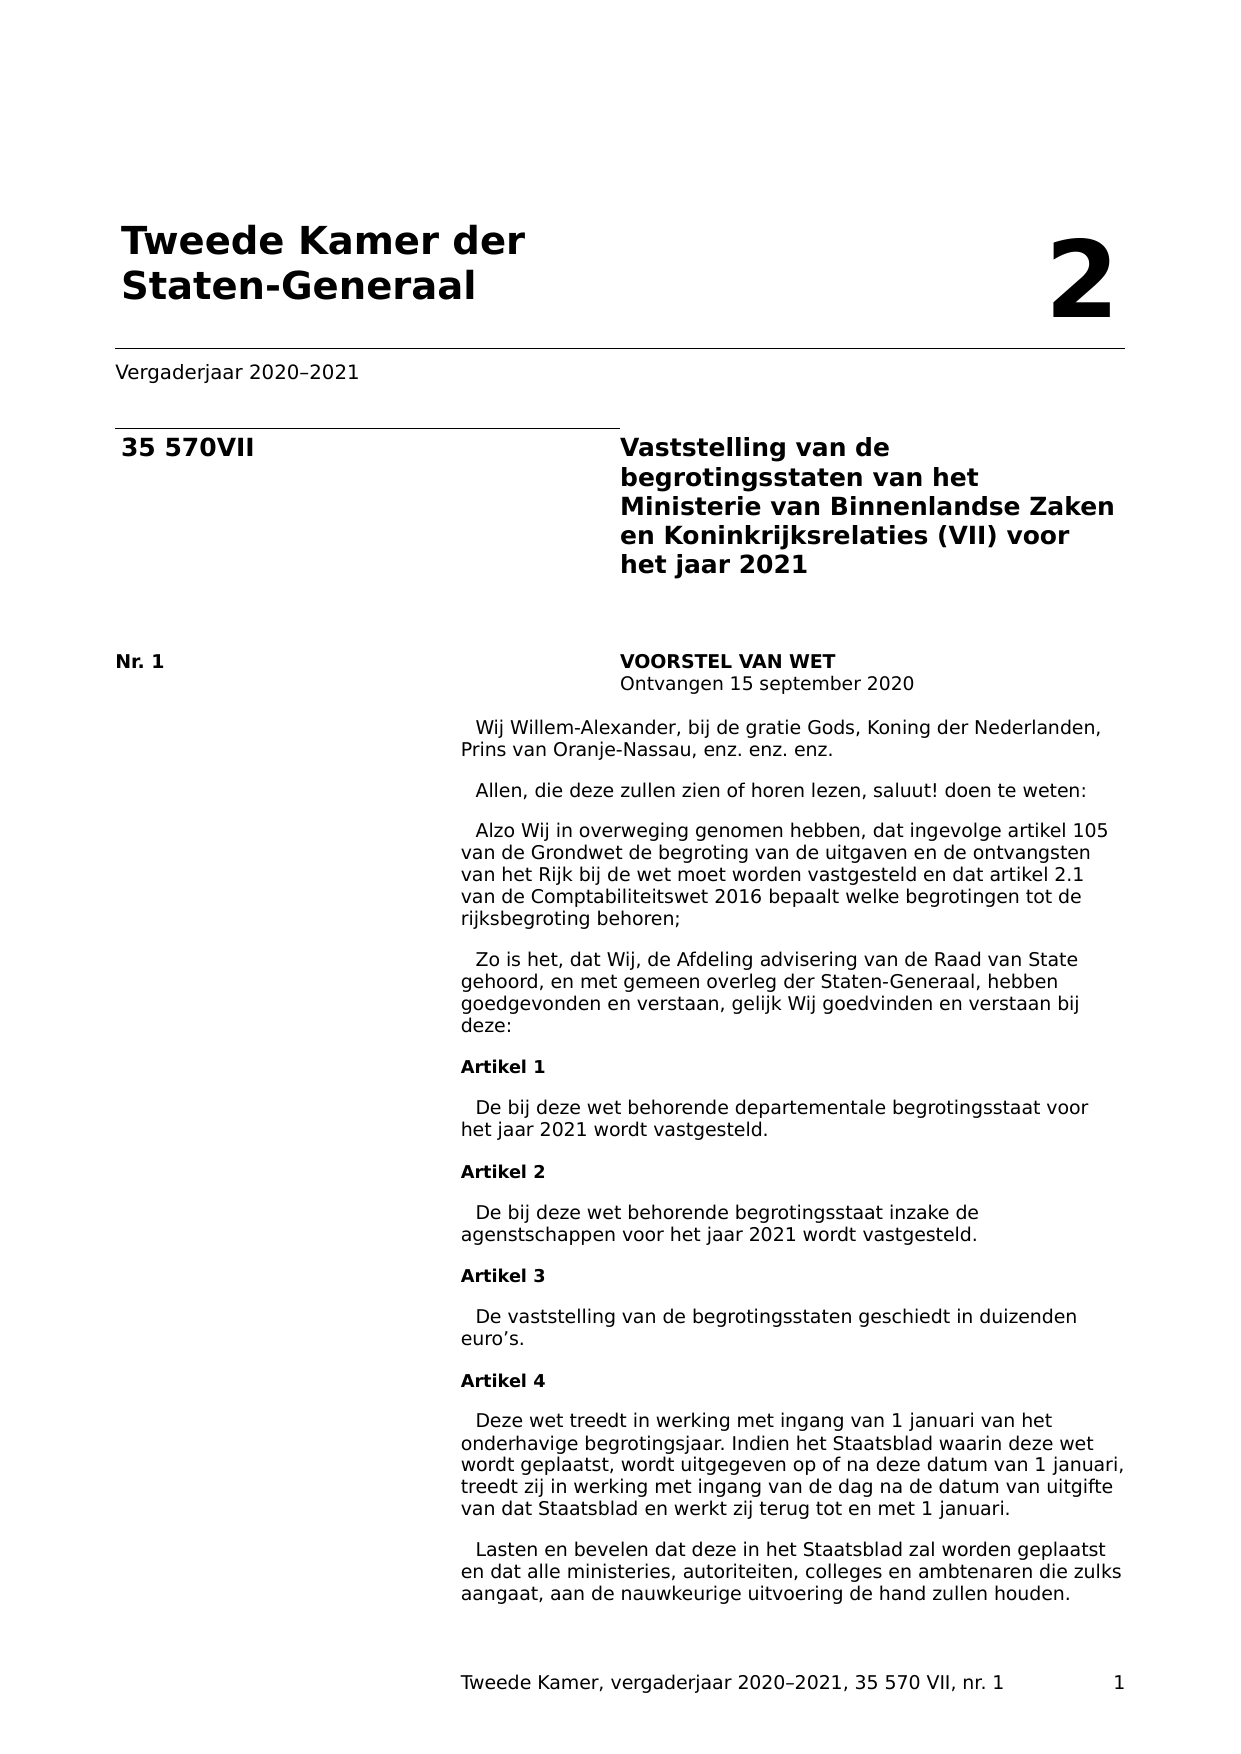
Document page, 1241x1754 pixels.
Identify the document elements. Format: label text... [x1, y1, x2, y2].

text De bij deze wet behorende begrotingsstaat inzake de agenstschappen voor het jaar 2021 wordt vastgesteld. [461, 1202, 1125, 1246]
text Wij Willem-Alexander, bij de gratie Gods, Koning der Nederlanden, Prins van Oranje-Nassau, enz. enz. enz. [461, 717, 1125, 761]
table_header 2 [620, 213, 1125, 348]
table_header Voorstel van wet Ontvangen 15 september 2020 [620, 651, 1125, 717]
title Artikel 1 [461, 1056, 1125, 1078]
title Artikel 2 [461, 1160, 1125, 1183]
text Zo is het, dat Wij, de Afdeling advisering van de Raad van State gehoord, en met gemeen overleg der Staten-Generaal, hebben goedgevonden en verstaan, gelijk Wij goedvinden en verstaan bij deze: [461, 949, 1125, 1037]
text De vaststelling van de begrotingsstaten geschiedt in duizenden euro’s. [461, 1306, 1125, 1350]
table_cell Vergaderjaar 2020–2021 [115, 349, 1125, 384]
table_header Nr. 1 [115, 651, 620, 717]
title Artikel 3 [461, 1264, 1125, 1287]
title Artikel 4 [461, 1369, 1125, 1392]
text Lasten en bevelen dat deze in het Staatsblad zal worden geplaatst en dat alle ministeries, autoriteiten, colleges en ambtenaren die zulks aangaat, aan de nauwkeurige uitvoering de hand zullen houden. [461, 1539, 1125, 1605]
table_header 35 570VII [115, 429, 620, 585]
text Deze wet treedt in werking met ingang van 1 januari van het onderhavige begrotingsjaar. Indien het Staatsblad waarin deze wet wordt geplaatst, wordt uitgegeven op of na deze datum van 1 januari, treedt zij in werking met ingang van de dag na de datum van uitgifte van dat Staatsblad en werkt zij terug tot en met 1 januari. [461, 1410, 1125, 1520]
text De bij deze wet behorende departementale begrotingsstaat voor het jaar 2021 wordt vastgesteld. [461, 1097, 1125, 1141]
table_header Vaststelling van de begrotingsstaten van het Ministerie van Binnenlandse Zaken en Koninkrijksrelaties (VII) voor het jaar 2021 [620, 428, 1125, 585]
text Alzo Wij in overweging genomen hebben, dat ingevolge artikel 105 van de Grondwet de begroting van de uitgaven en de ontvangsten van het Rijk bij de wet moet worden vastgesteld en dat artikel 2.1 van de Comptabiliteitswet 2016 bepaalt welke begrotingen tot de rijksbegroting behoren; [461, 820, 1125, 930]
text Allen, die deze zullen zien of horen lezen, saluut! doen te weten: [461, 779, 1125, 802]
table_header Tweede Kamer der Staten-Generaal [115, 213, 620, 348]
